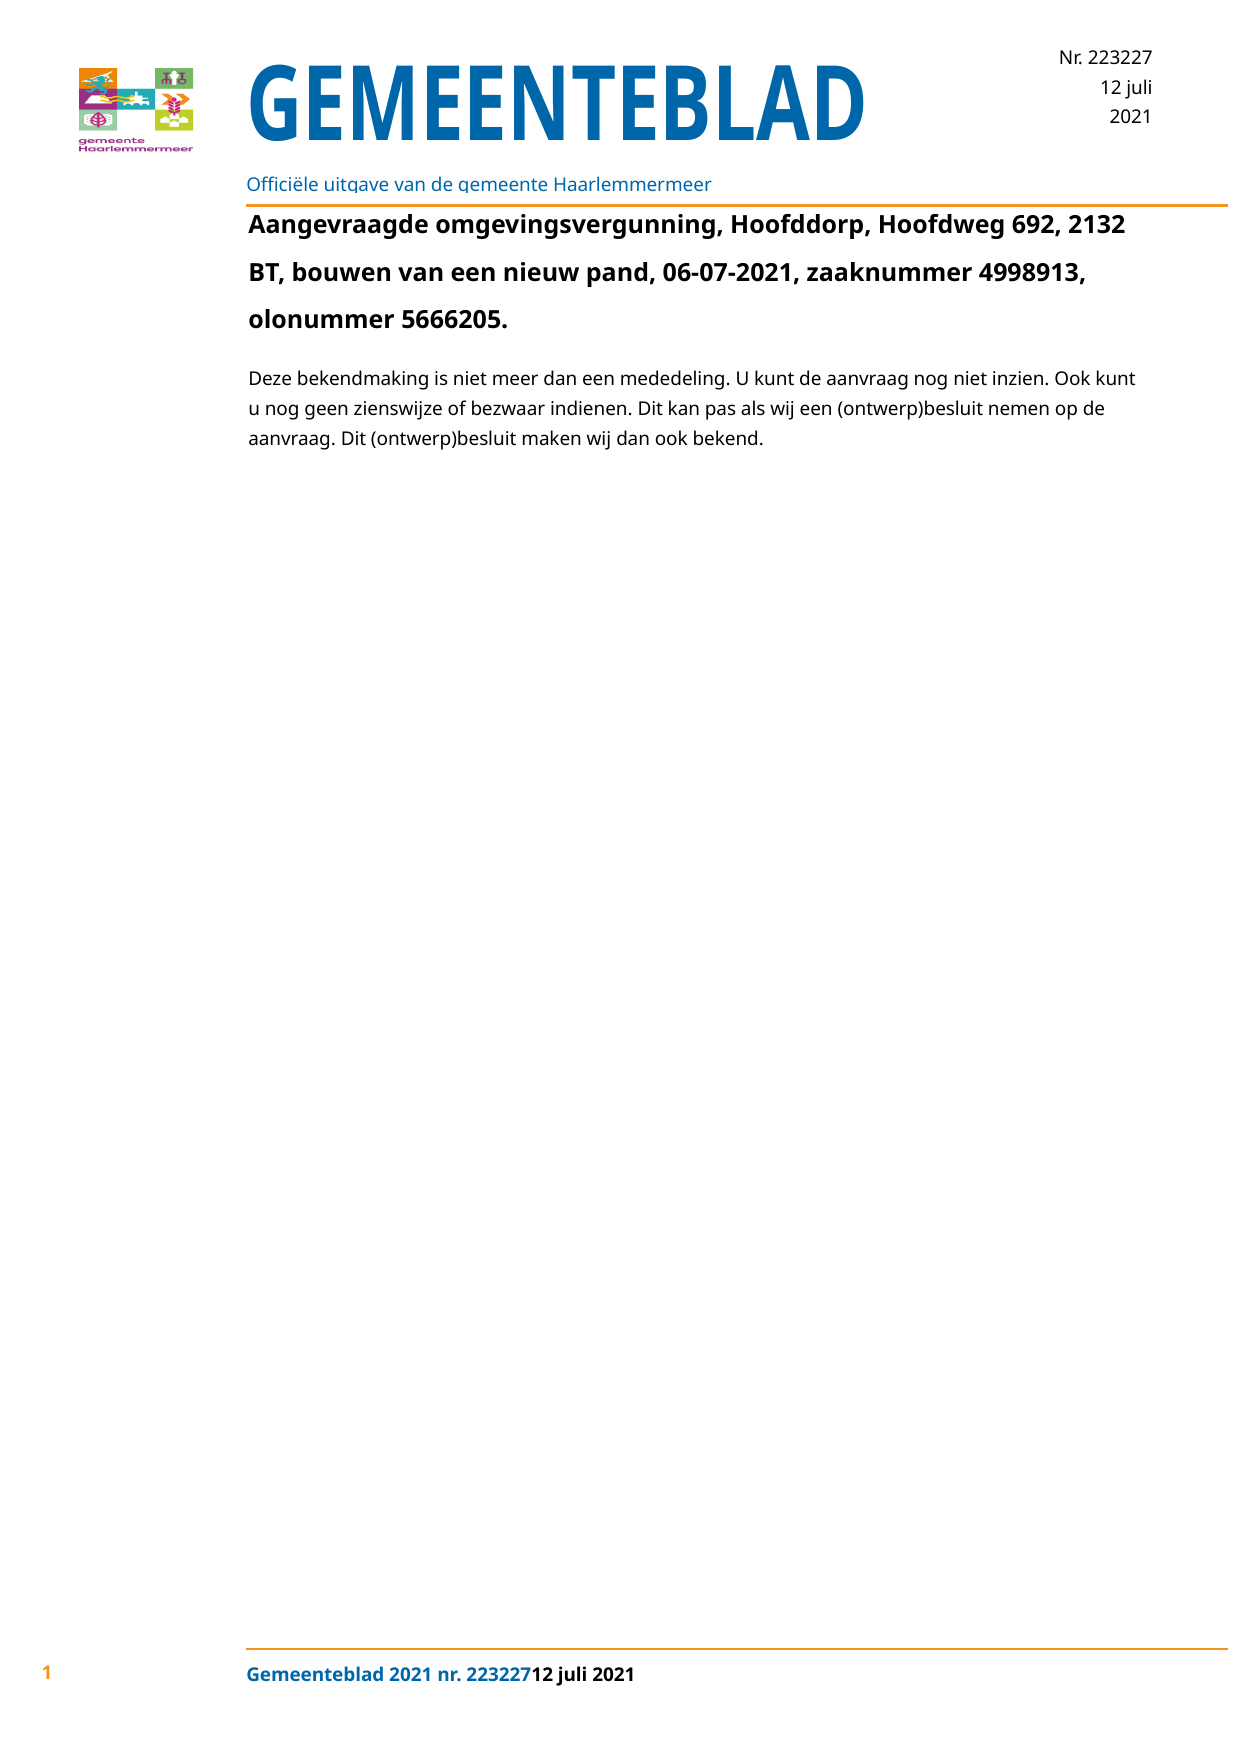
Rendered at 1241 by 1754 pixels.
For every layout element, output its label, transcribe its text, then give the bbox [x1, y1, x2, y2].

text Aangevraagde omgevingsvergunning, Hoofddorp, Hoofdweg 692, 2132 BT, bouwen van een nieuw pand, 06-07-2021, zaaknummer 4998913, olonummer 5666205. [248, 207, 1152, 336]
picture [41, 47, 231, 172]
text Deze bekendmaking is niet meer dan een mededeling. U kunt de aanvraag nog niet inzien. Ook kunt u nog geen zienswijze of bezwaar indienen. Dit kan pas als wij een (ontwerp)besluit nemen op de aanvraag. Dit (ontwerp)besluit maken wij dan ook bekend. [248, 366, 1152, 450]
